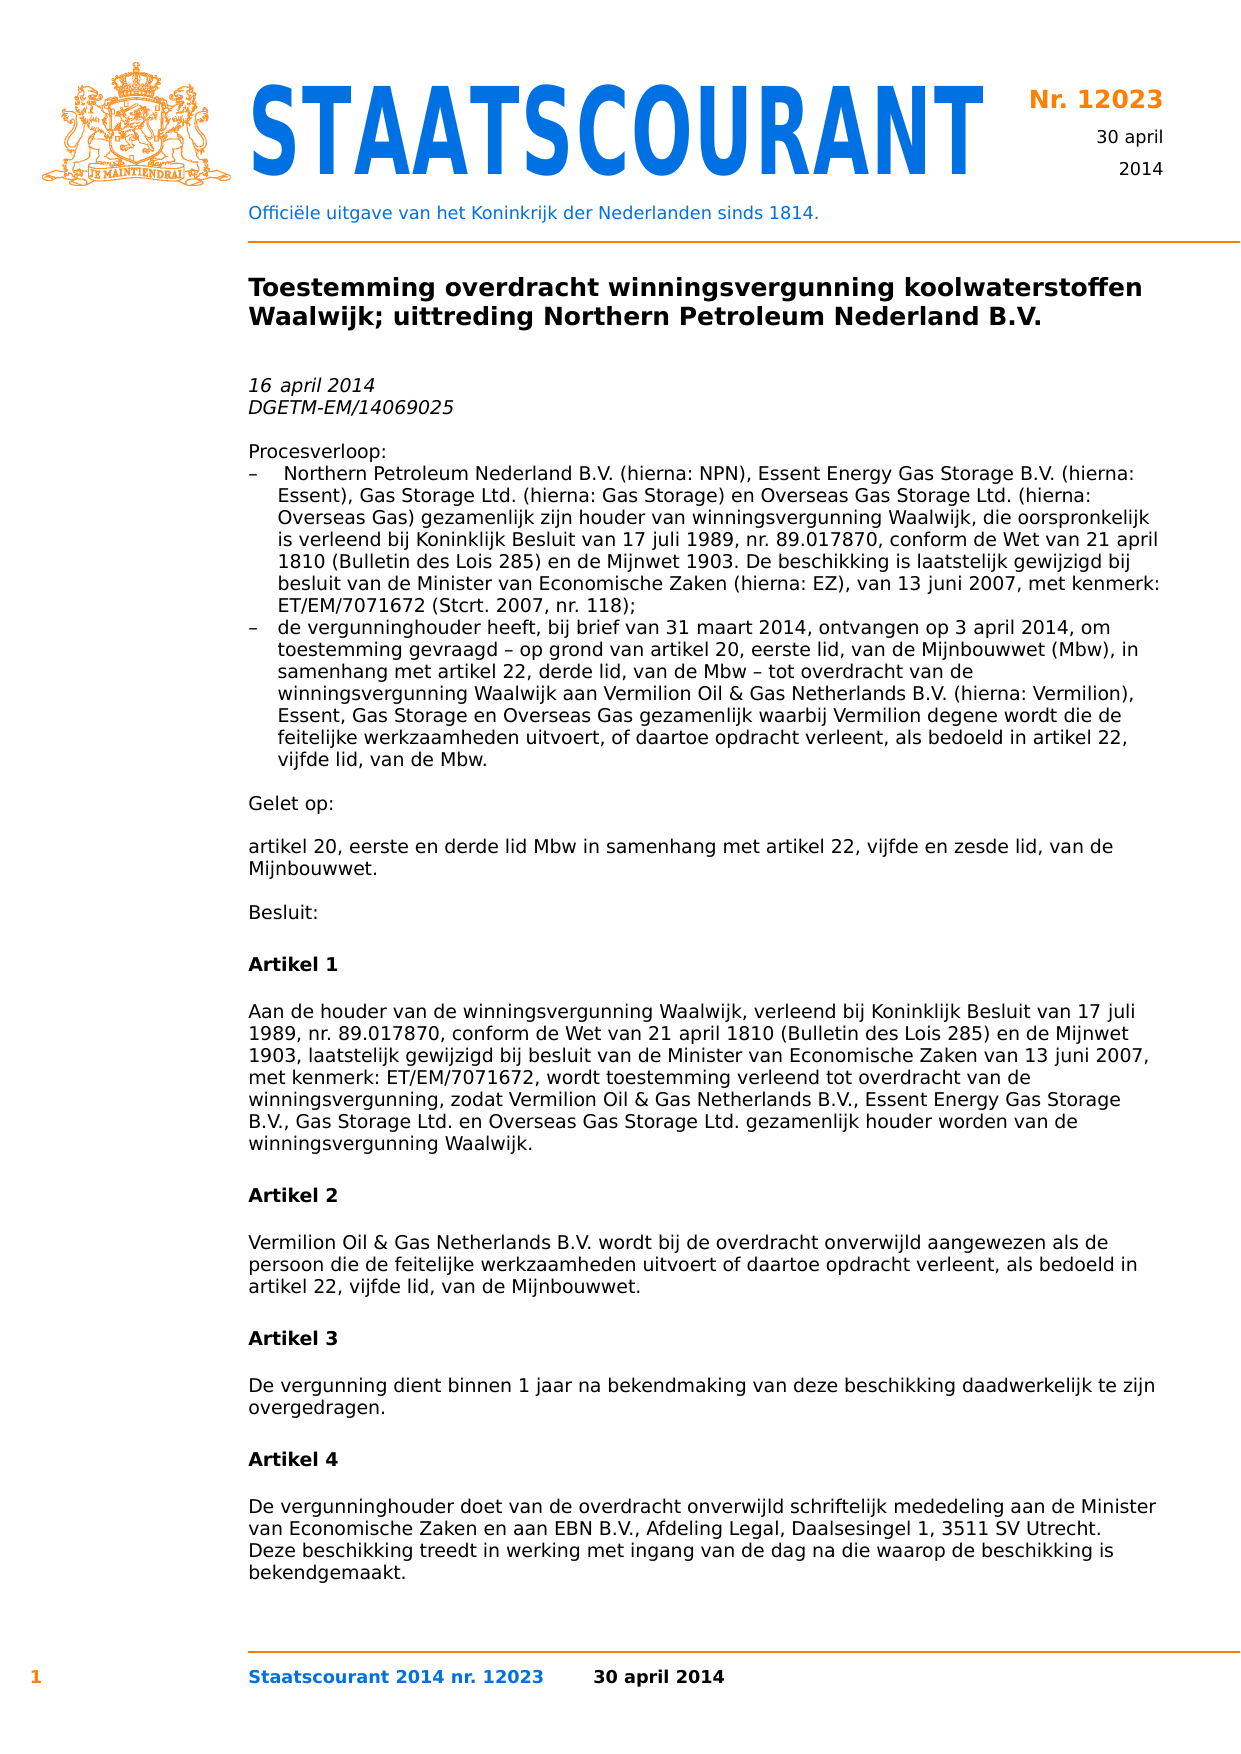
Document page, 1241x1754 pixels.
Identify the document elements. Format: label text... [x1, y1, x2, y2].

text 16 april 2014 [248, 375, 1163, 397]
text Deze beschikking treedt in werking met ingang van de dag na die waarop de beschikking is bekendgemaakt. [248, 1540, 1163, 1584]
table_cell 30 april [998, 121, 1240, 153]
table_header STAATSCOURANT [248, 62, 998, 203]
table_cell Officiële uitgave van het Koninkrijk der Nederlanden sinds 1814. [248, 203, 1240, 241]
text – Northern Petroleum Nederland B.V. (hierna: NPN), Essent Energy Gas Storage B.V. (hierna: Essent), Gas Storage Ltd. (hierna: Gas Storage) en Overseas Gas Storage Ltd. (hierna: Overseas Gas) gezamenlijk zijn houder van winningsvergunning Waalwijk, die oorspronkelijk is verleend bij Koninklijk Besluit van 17 juli 1989, nr. 89.017870, conform de Wet van 21 april 1810 (Bulletin des Lois 285) en de Mijnwet 1903. De beschikking is laatstelijk gewijzigd bij besluit van de Minister van Economische Zaken (hierna: EZ), van 13 juni 2007, met kenmerk: ET/EM/7071672 (Stcrt. 2007, nr. 118); [248, 463, 1163, 617]
picture [41, 62, 231, 186]
text DGETM-EM/14069025 [248, 397, 1163, 419]
subtitle Artikel 3 [248, 1328, 1163, 1350]
subtitle Artikel 2 [248, 1185, 1163, 1207]
text Vermilion Oil & Gas Netherlands B.V. wordt bij de overdracht onverwijld aangewezen als de persoon die de feitelijke werkzaamheden uitvoert of daartoe opdracht verleent, als bedoeld in artikel 22, vijfde lid, van de Mijnbouwwet. [248, 1232, 1163, 1298]
subtitle Toestemming overdracht winningsvergunning koolwaterstoffen Waalwijk; uittreding Northern Petroleum Nederland B.V. [248, 273, 1163, 331]
text Procesverloop: [248, 441, 1163, 463]
subtitle Artikel 1 [248, 954, 1163, 976]
subtitle Artikel 4 [248, 1449, 1163, 1471]
text De vergunning dient binnen 1 jaar na bekendmaking van deze beschikking daadwerkelijk te zijn overgedragen. [248, 1375, 1163, 1419]
text Besluit: [248, 902, 1163, 924]
text – de vergunninghouder heeft, bij brief van 31 maart 2014, ontvangen op 3 april 2014, om toestemming gevraagd – op grond van artikel 20, eerste lid, van de Mijnbouwwet (Mbw), in samenhang met artikel 22, derde lid, van de Mbw – tot overdracht van de winningsvergunning Waalwijk aan Vermilion Oil & Gas Netherlands B.V. (hierna: Vermilion), Essent, Gas Storage en Overseas Gas gezamenlijk waarbij Vermilion degene wordt die de feitelijke werkzaamheden uitvoert, of daartoe opdracht verleent, als bedoeld in artikel 22, vijfde lid, van de Mbw. [248, 617, 1163, 771]
table_cell 2014 [998, 153, 1240, 203]
table_header [25, 62, 248, 241]
text De vergunninghouder doet van de overdracht onverwijld schriftelijk mededeling aan de Minister van Economische Zaken en aan EBN B.V., Afdeling Legal, Daalsesingel 1, 3511 SV Utrecht. [248, 1496, 1163, 1540]
table_header Nr. 12023 [998, 62, 1240, 121]
text Gelet op: [248, 792, 1163, 814]
text artikel 20, eerste en derde lid Mbw in samenhang met artikel 22, vijfde en zesde lid, van de Mijnbouwwet. [248, 836, 1163, 880]
text Aan de houder van de winningsvergunning Waalwijk, verleend bij Koninklijk Besluit van 17 juli 1989, nr. 89.017870, conform de Wet van 21 april 1810 (Bulletin des Lois 285) en de Mijnwet 1903, laatstelijk gewijzigd bij besluit van de Minister van Economische Zaken van 13 juni 2007, met kenmerk: ET/EM/7071672, wordt toestemming verleend tot overdracht van de winningsvergunning, zodat Vermilion Oil & Gas Netherlands B.V., Essent Energy Gas Storage B.V., Gas Storage Ltd. en Overseas Gas Storage Ltd. gezamenlijk houder worden van de winningsvergunning Waalwijk. [248, 1001, 1163, 1155]
